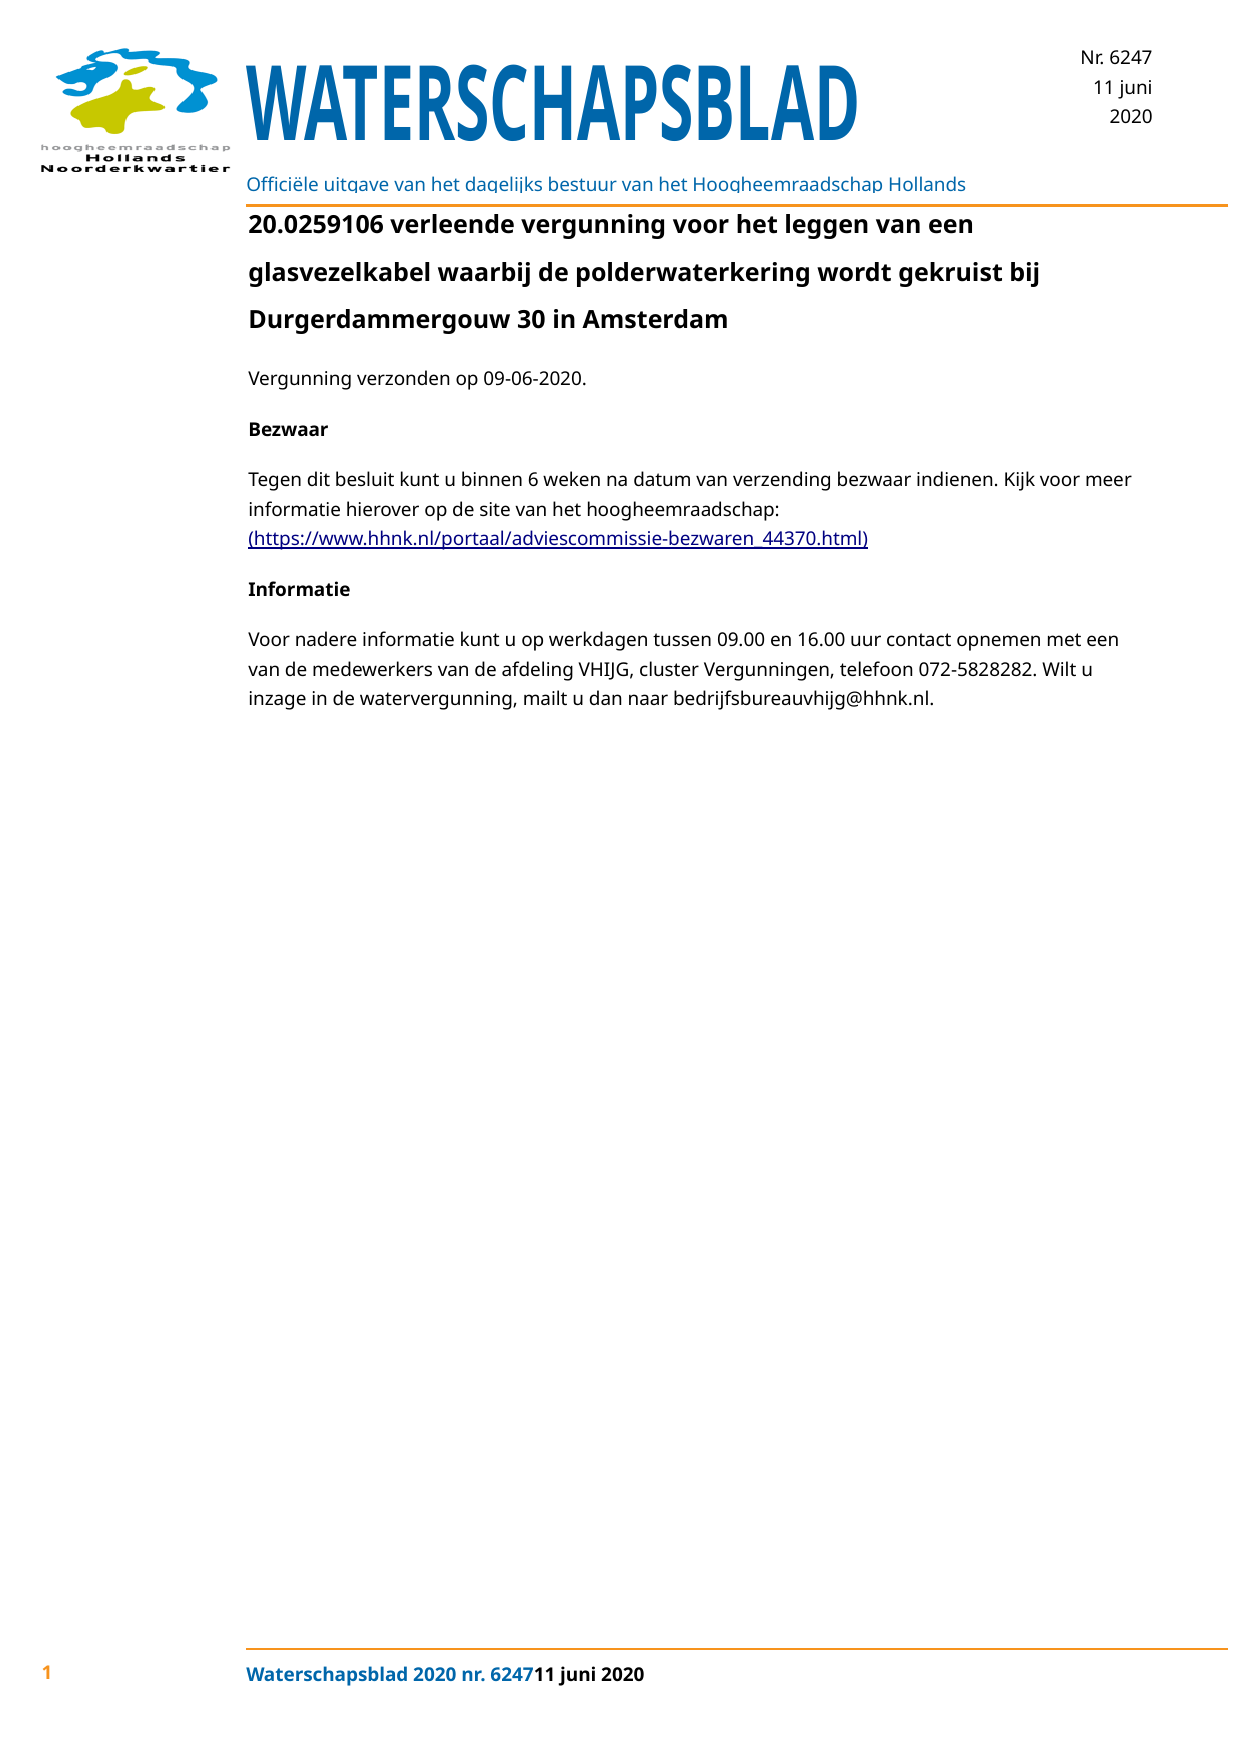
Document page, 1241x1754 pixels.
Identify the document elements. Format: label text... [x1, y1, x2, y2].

text Bezwaar [248, 416, 1152, 442]
text Informatie [248, 576, 1152, 602]
text 20.0259106 verleende vergunning voor het leggen van een glasvezelkabel waarbij de polderwaterkering wordt gekruist bij Durgerdammergouw 30 in Amsterdam [248, 207, 1152, 336]
text Tegen dit besluit kunt u binnen 6 weken na datum van verzending bezwaar indienen. Kijk voor meer informatie hierover op de site van het hoogheemraadschap: (https://www.hhnk.nl/portaal/adviescommissie-bezwaren_44370.html) [248, 466, 1152, 551]
text Voor nadere informatie kunt u op werkdagen tussen 09.00 en 16.00 uur contact opnemen met een van de medewerkers van de afdeling VHIJG, cluster Vergunningen, telefoon 072-5828282. Wilt u inzage in de watervergunning, mailt u dan naar bedrijfsbureauvhijg@hhnk.nl. [248, 626, 1152, 711]
picture [41, 47, 231, 172]
text Vergunning verzonden op 09-06-2020. [248, 366, 1152, 391]
